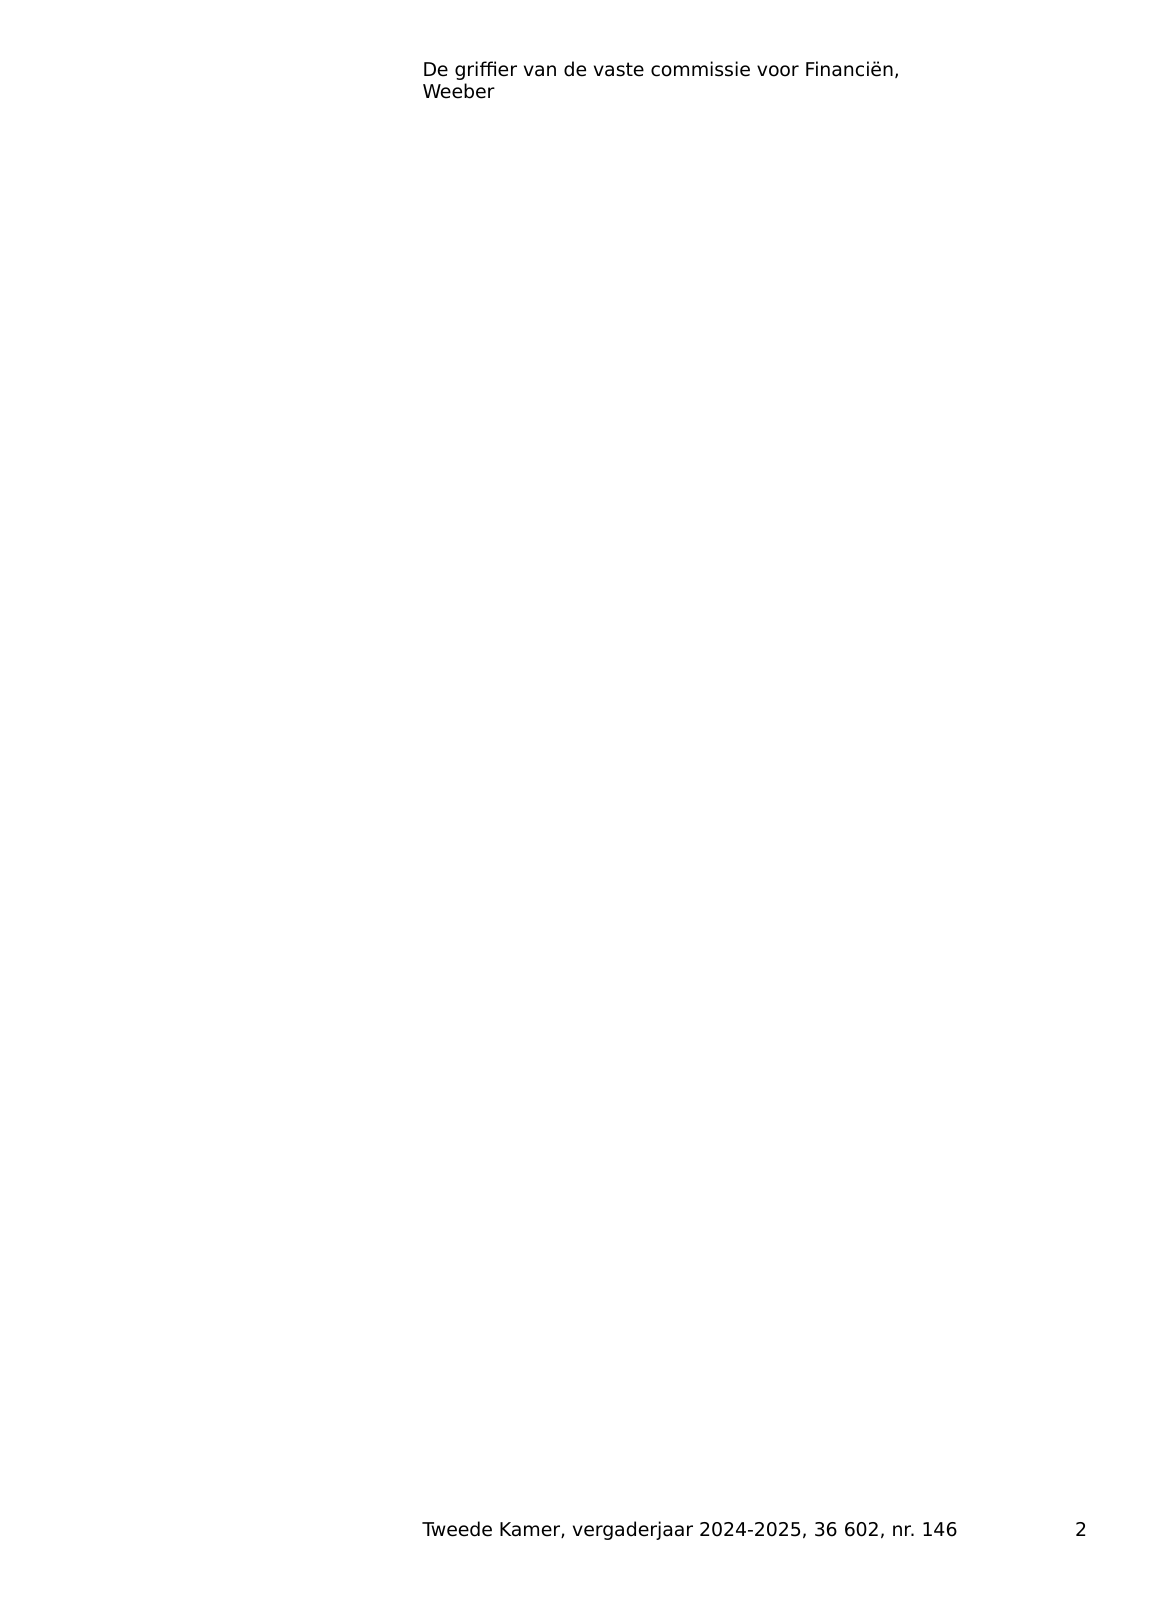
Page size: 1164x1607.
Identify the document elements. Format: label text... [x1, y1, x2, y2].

text De griffier van de vaste commissie voor Financiën, Weeber [422, 59, 1087, 103]
